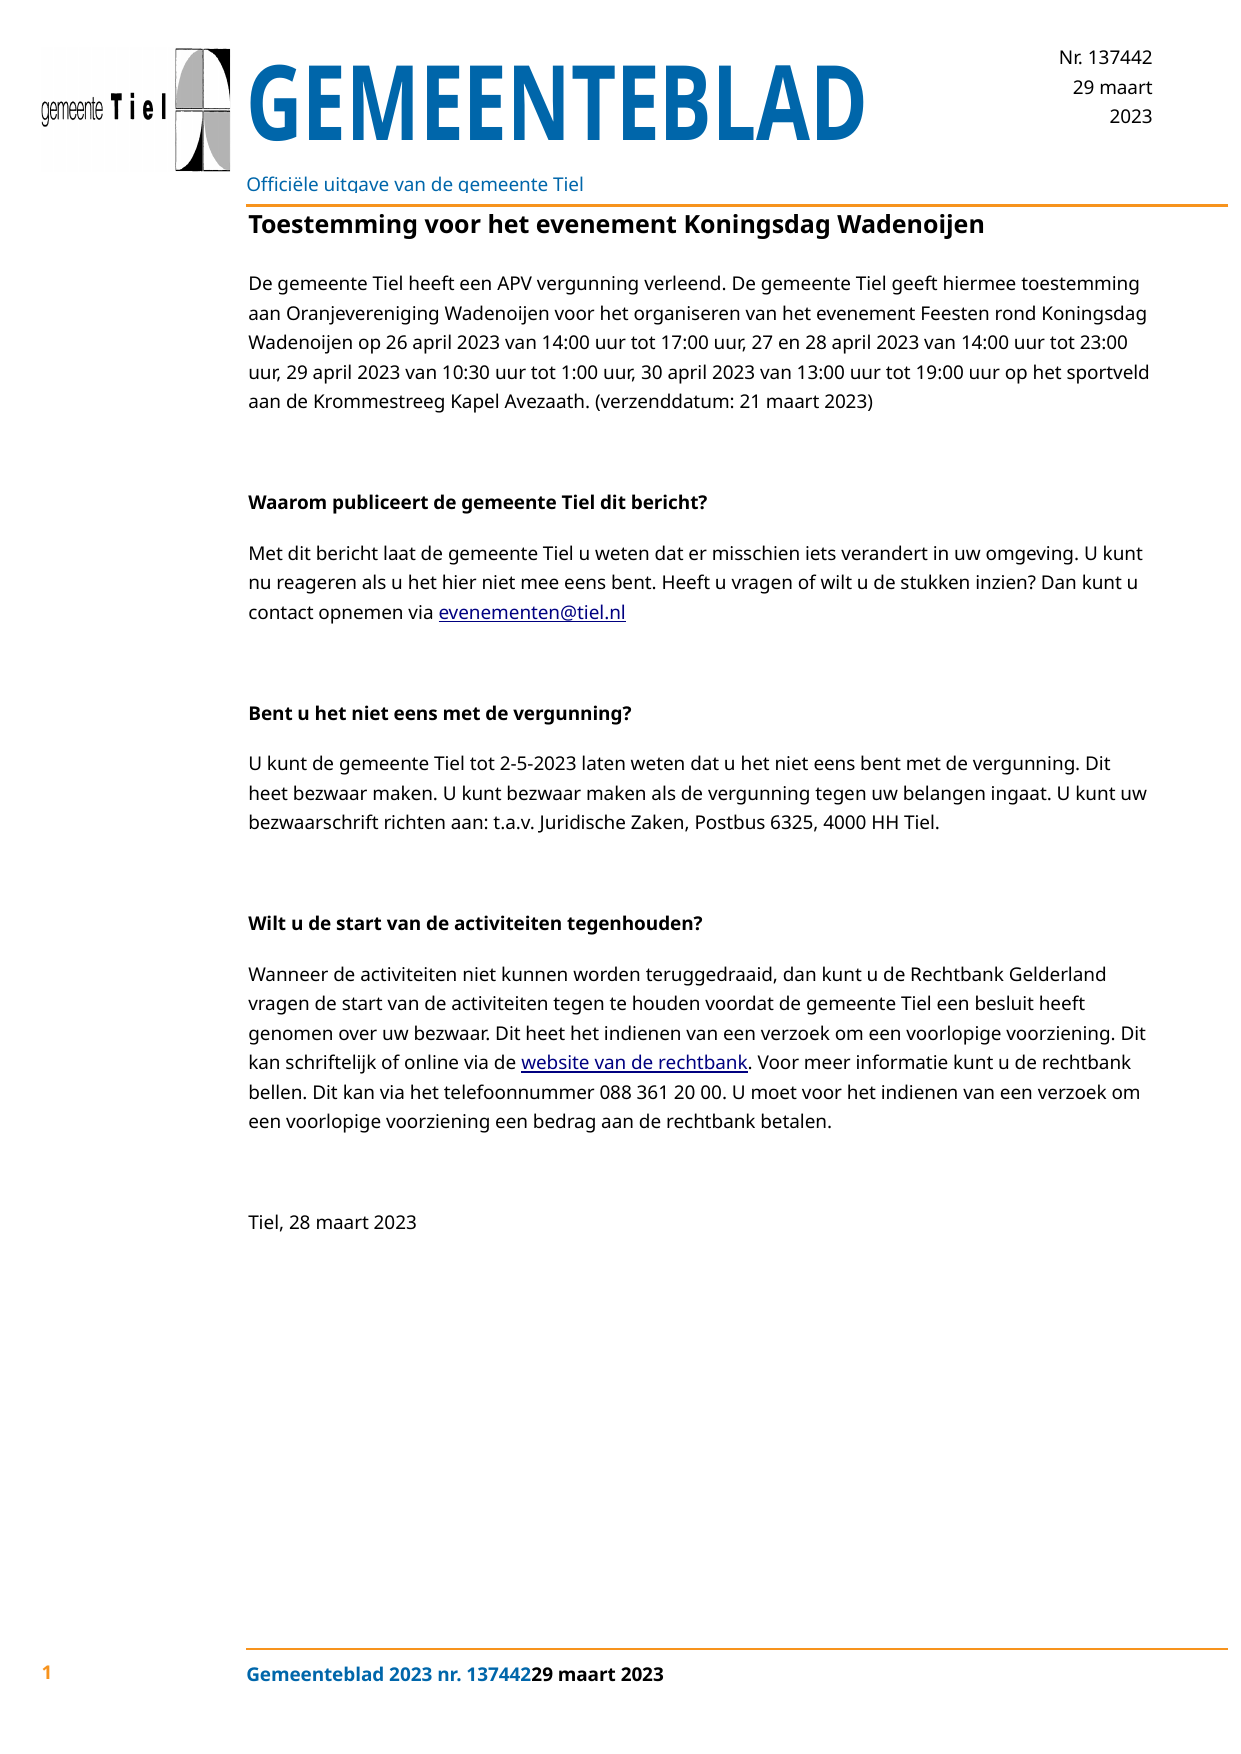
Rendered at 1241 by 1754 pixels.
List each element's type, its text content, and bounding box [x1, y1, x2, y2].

text Bent u het niet eens met de vergunning? [248, 700, 1152, 726]
text Wanneer de activiteiten niet kunnen worden teruggedraaid, dan kunt u de Rechtbank Gelderland vragen de start van de activiteiten tegen te houden voordat de gemeente Tiel een besluit heeft genomen over uw bezwaar. Dit heet het indienen van een verzoek om een voorlopige voorziening. Dit kan schriftelijk of online via de website van de rechtbank. Voor meer informatie kunt u de rechtbank bellen. Dit kan via het telefoonnummer 088 361 20 00. U moet voor het indienen van een verzoek om een voorlopige voorziening een bedrag aan de rechtbank betalen. [248, 961, 1152, 1134]
text De gemeente Tiel heeft een APV vergunning verleend. De gemeente Tiel geeft hiermee toestemming aan Oranjevereniging Wadenoijen voor het organiseren van het evenement Feesten rond Koningsdag Wadenoijen op 26 april 2023 van 14:00 uur tot 17:00 uur, 27 en 28 april 2023 van 14:00 uur tot 23:00 uur, 29 april 2023 van 10:30 uur tot 1:00 uur, 30 april 2023 van 13:00 uur tot 19:00 uur op het sportveld aan de Krommestreeg Kapel Avezaath. (verzenddatum: 21 maart 2023) [248, 270, 1152, 414]
text Wilt u de start van de activiteiten tegenhouden? [248, 910, 1152, 936]
text Tiel, 28 maart 2023 [248, 1209, 1152, 1235]
text U kunt de gemeente Tiel tot 2-5-2023 laten weten dat u het niet eens bent met de vergunning. Dit heet bezwaar maken. U kunt bezwaar maken als de vergunning tegen uw belangen ingaat. U kunt uw bezwaarschrift richten aan: t.a.v. Juridische Zaken, Postbus 6325, 4000 HH Tiel. [248, 750, 1152, 835]
text Met dit bericht laat de gemeente Tiel u weten dat er misschien iets verandert in uw omgeving. U kunt nu reageren als u het hier niet mee eens bent. Heeft u vragen of wilt u de stukken inzien? Dan kunt u contact opnemen via evenementen@tiel.nl [248, 540, 1152, 625]
text Toestemming voor het evenement Koningsdag Wadenoijen [248, 207, 1152, 241]
picture [41, 47, 231, 172]
text Waarom publiceert de gemeente Tiel dit bericht? [248, 489, 1152, 515]
